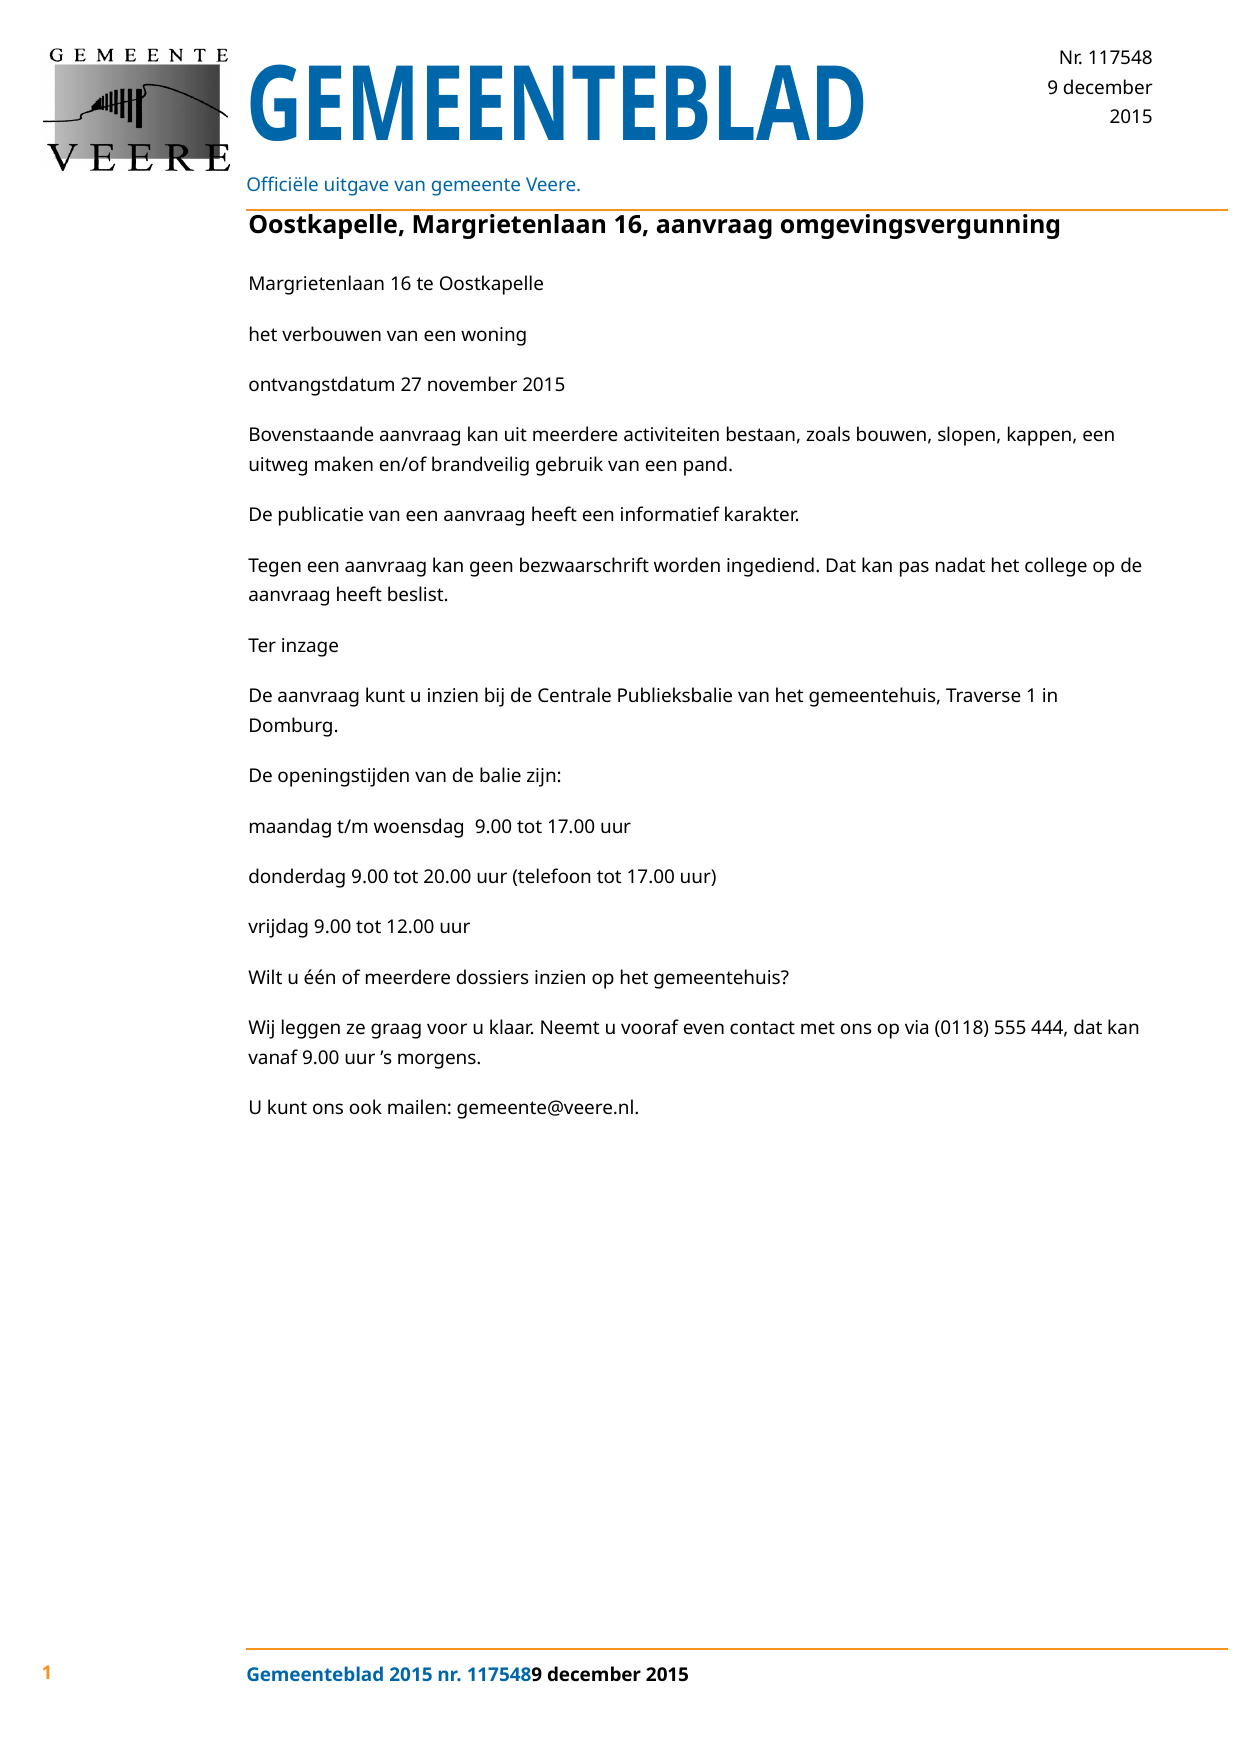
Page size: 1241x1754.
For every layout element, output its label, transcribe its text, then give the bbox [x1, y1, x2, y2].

text Tegen een aanvraag kan geen bezwaarschrift worden ingediend. Dat kan pas nadat het college op de aanvraag heeft beslist. [248, 552, 1152, 607]
text De aanvraag kunt u inzien bij de Centrale Publieksbalie van het gemeentehuis, Traverse 1 in Domburg. [248, 682, 1152, 738]
text De openingstijden van de balie zijn: [248, 762, 1152, 788]
text Oostkapelle, Margrietenlaan 16, aanvraag omgevingsvergunning [248, 211, 1152, 241]
text Wilt u één of meerdere dossiers inzien op het gemeentehuis? [248, 964, 1152, 990]
text donderdag 9.00 tot 20.00 uur (telefoon tot 17.00 uur) [248, 863, 1152, 889]
text Ter inzage [248, 632, 1152, 658]
text De publicatie van een aanvraag heeft een informatief karakter. [248, 502, 1152, 527]
text U kunt ons ook mailen: gemeente@veere.nl. [248, 1094, 1152, 1120]
text vrijdag 9.00 tot 12.00 uur [248, 914, 1152, 939]
text ontvangstdatum 27 november 2015 [248, 371, 1152, 397]
text Bovenstaande aanvraag kan uit meerdere activiteiten bestaan, zoals bouwen, slopen, kappen, een uitweg maken en/of brandveilig gebruik van een pand. [248, 422, 1152, 477]
picture [41, 47, 231, 172]
text maandag t/m woensdag 9.00 tot 17.00 uur [248, 813, 1152, 838]
text Wij leggen ze graag voor u klaar. Neemt u vooraf even contact met ons op via (0118) 555 444, dat kan vanaf 9.00 uur ’s morgens. [248, 1014, 1152, 1070]
text Margrietenlaan 16 te Oostkapelle [248, 270, 1152, 296]
text het verbouwen van een woning [248, 321, 1152, 346]
